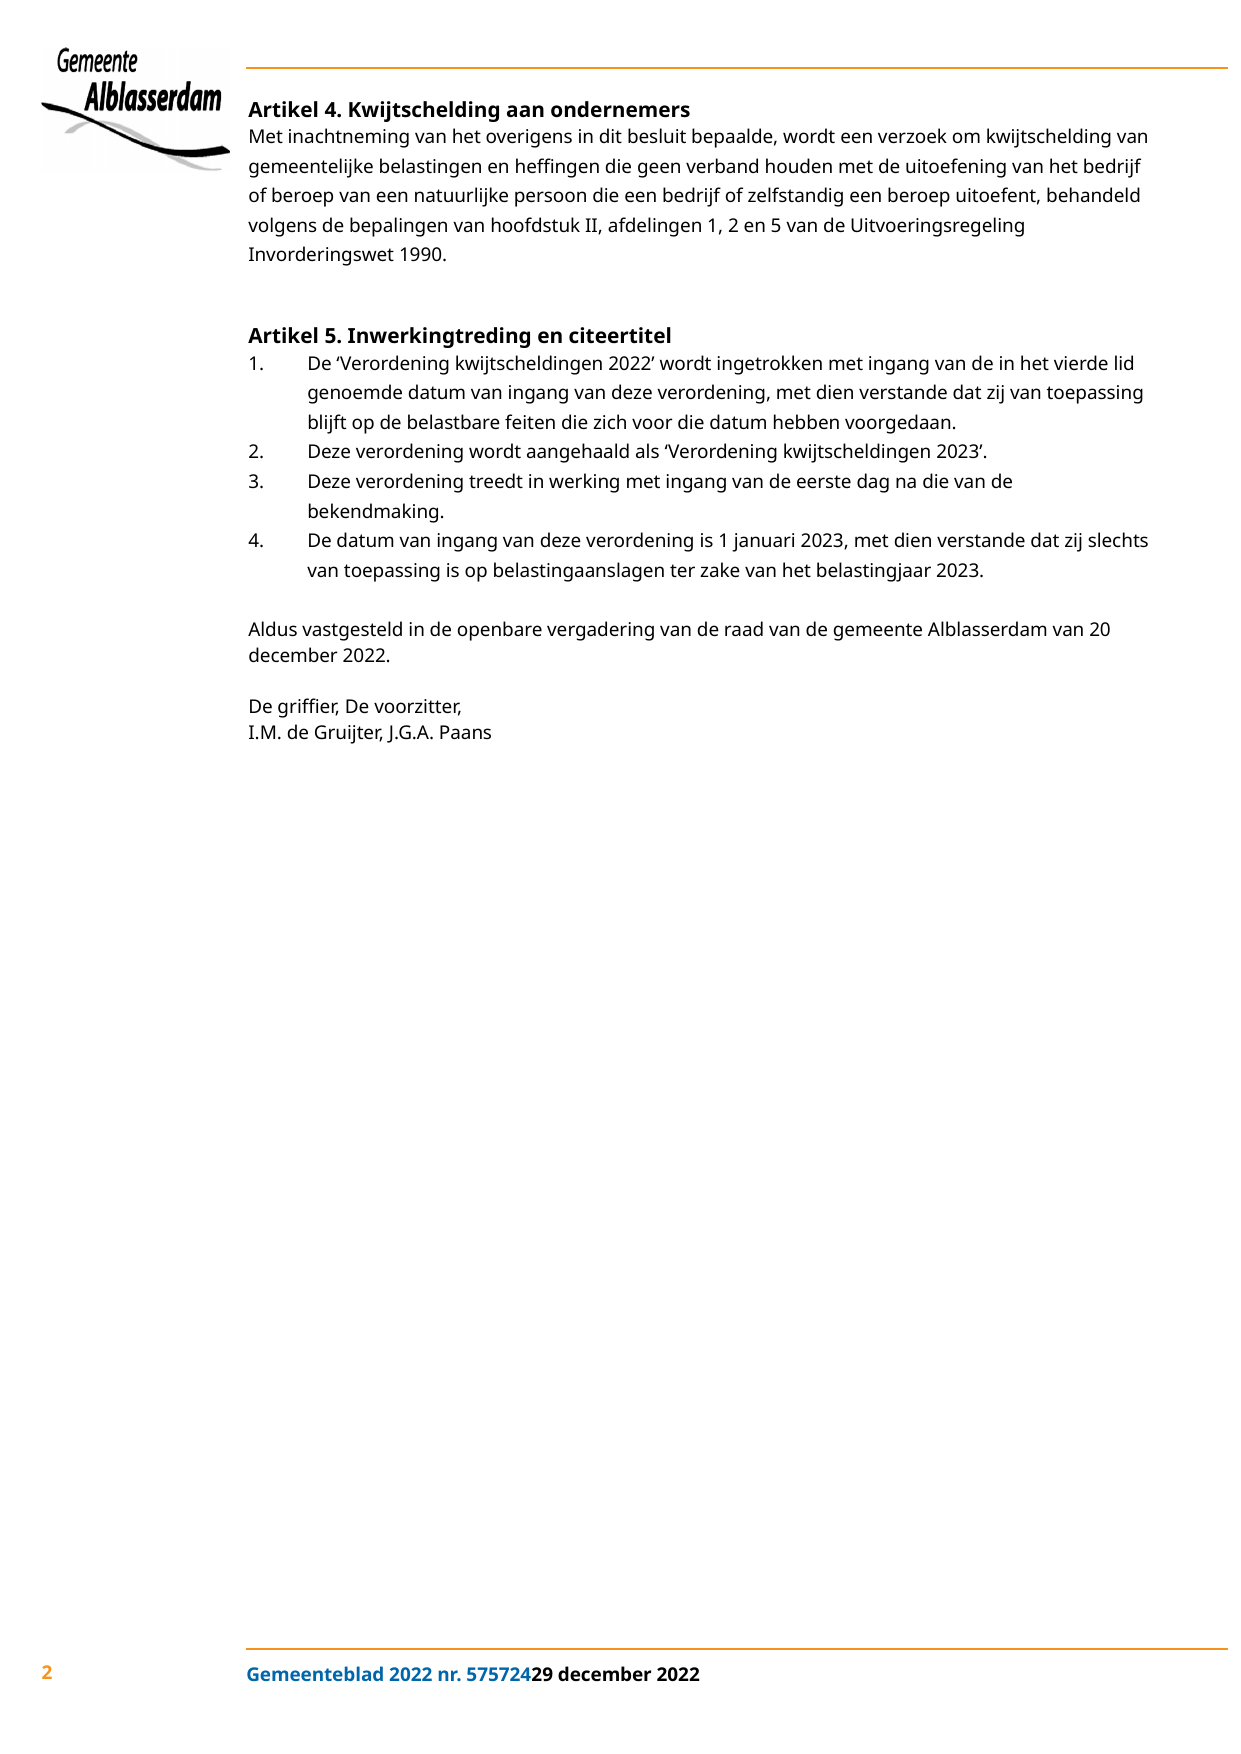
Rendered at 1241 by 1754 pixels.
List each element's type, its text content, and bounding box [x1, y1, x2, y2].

text Artikel 5. Inwerkingtreding en citeertitel [248, 322, 1152, 350]
list De ‘Verordening kwijtscheldingen 2022’ wordt ingetrokken met ingang van de in het vierde lid genoemde datum van ingang van deze verordening, met dien verstande dat zij van toepassing blijft op de belastbare feiten die zich voor die datum hebben voorgedaan. [248, 350, 1152, 435]
text I.M. de Gruijter, J.G.A. Paans [248, 719, 1152, 745]
text De griffier, De voorzitter, [248, 693, 1152, 719]
picture [41, 47, 231, 172]
text Aldus vastgesteld in de openbare vergadering van de raad van de gemeente Alblasserdam van 20 december 2022. [248, 616, 1152, 668]
list Deze verordening treedt in werking met ingang van de eerste dag na die van de bekendmaking. [248, 468, 1152, 524]
text Artikel 4. Kwijtschelding aan ondernemers [248, 95, 1152, 123]
text Met inachtneming van het overigens in dit besluit bepaalde, wordt een verzoek om kwijtschelding van gemeentelijke belastingen en heffingen die geen verband houden met de uitoefening van het bedrijf of beroep van een natuurlijke persoon die een bedrijf of zelfstandig een beroep uitoefent, behandeld volgens de bepalingen van hoofdstuk II, afdelingen 1, 2 en 5 van de Uitvoeringsregeling Invorderingswet 1990. [248, 123, 1152, 267]
list Deze verordening wordt aangehaald als ‘Verordening kwijtscheldingen 2023’. [248, 439, 1152, 464]
list De datum van ingang van deze verordening is 1 januari 2023, met dien verstande dat zij slechts van toepassing is op belastingaanslagen ter zake van het belastingjaar 2023. [248, 527, 1152, 583]
